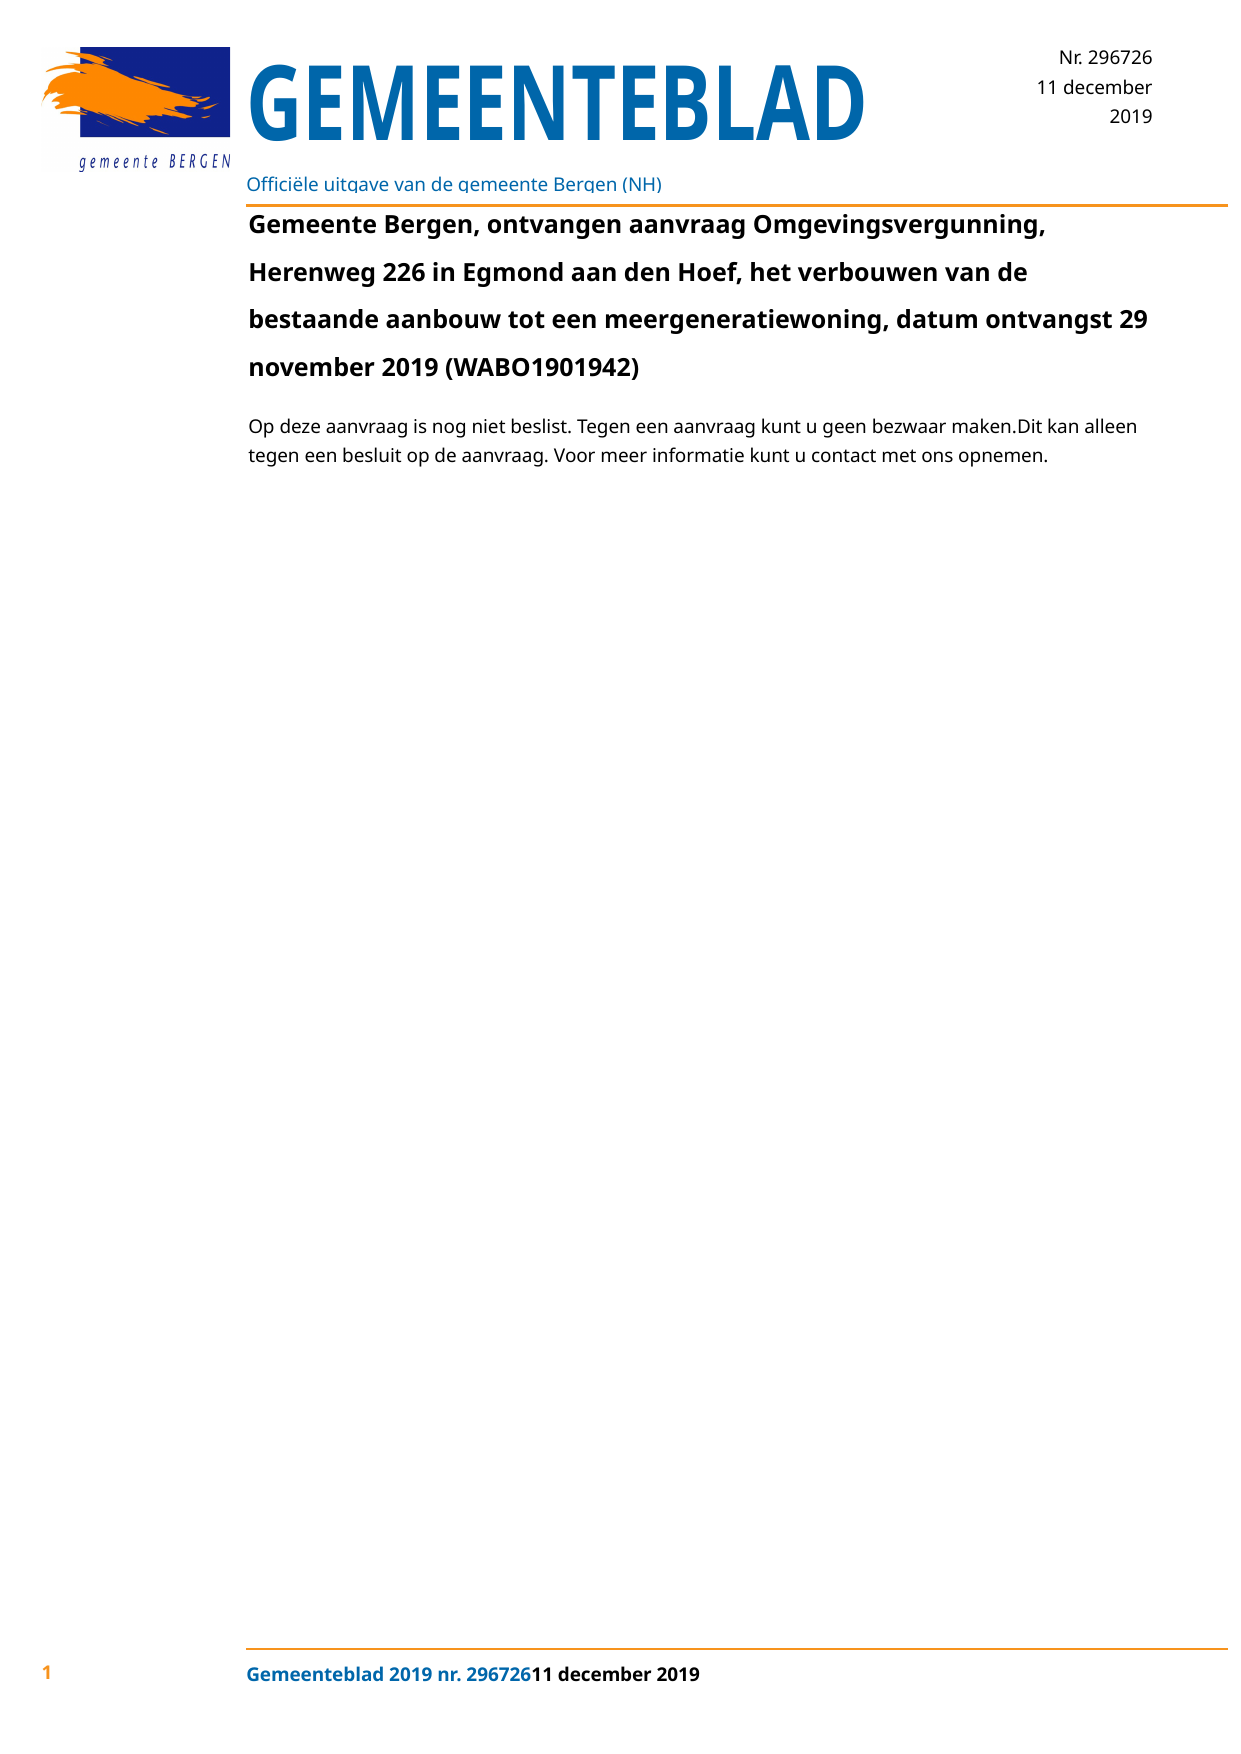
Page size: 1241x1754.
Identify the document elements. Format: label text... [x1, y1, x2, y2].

text Op deze aanvraag is nog niet beslist. Tegen een aanvraag kunt u geen bezwaar maken.Dit kan alleen tegen een besluit op de aanvraag. Voor meer informatie kunt u contact met ons opnemen. [248, 413, 1152, 468]
text Gemeente Bergen, ontvangen aanvraag Omgevingsvergunning, Herenweg 226 in Egmond aan den Hoef, het verbouwen van de bestaande aanbouw tot een meergeneratiewoning, datum ontvangst 29 november 2019 (WABO1901942) [248, 207, 1152, 384]
picture [41, 47, 231, 172]
